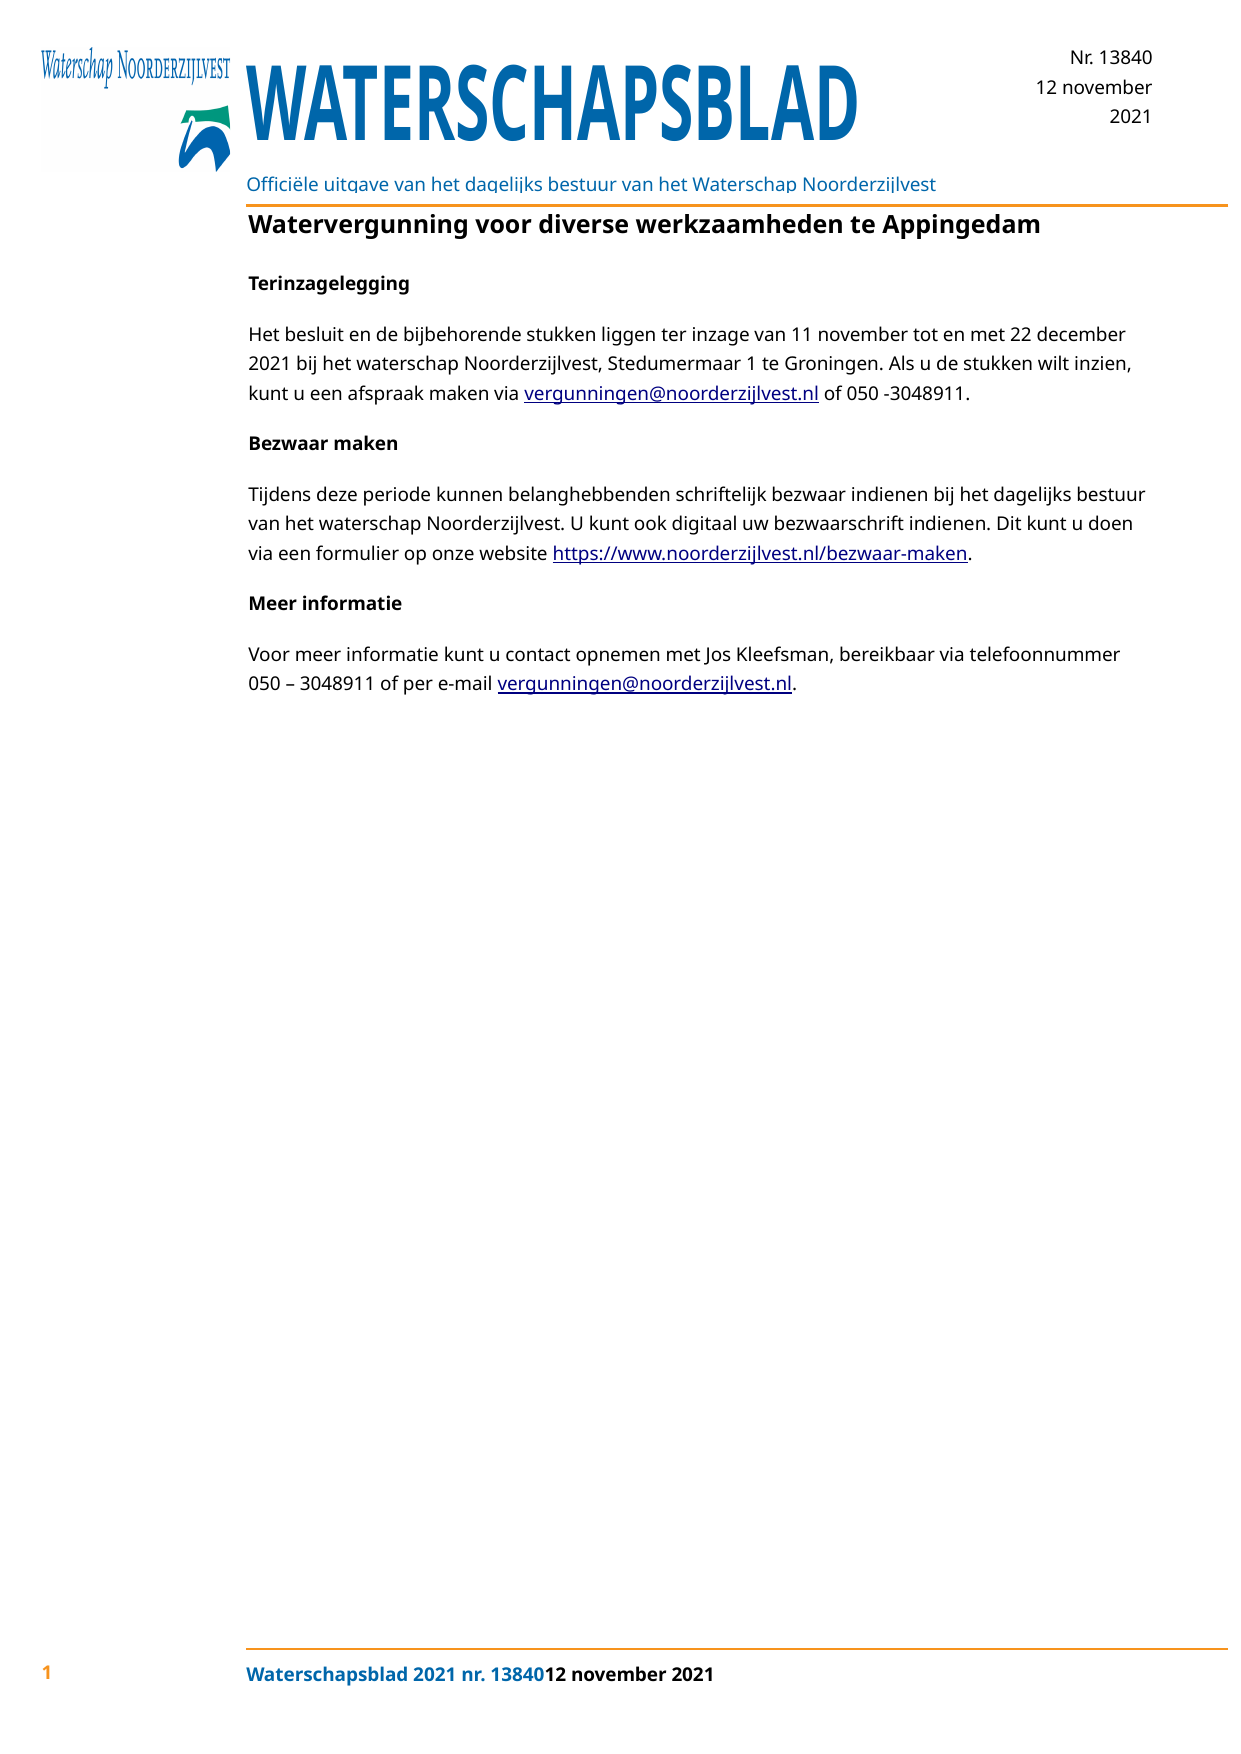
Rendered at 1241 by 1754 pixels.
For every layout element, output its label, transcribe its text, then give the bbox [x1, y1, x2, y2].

text Terinzagelegging [248, 270, 1152, 296]
text Bezwaar maken [248, 430, 1152, 456]
text Meer informatie [248, 590, 1152, 616]
text Het besluit en de bijbehorende stukken liggen ter inzage van 11 november tot en met 22 december 2021 bij het waterschap Noorderzijlvest, Stedumermaar 1 te Groningen. Als u de stukken wilt inzien, kunt u een afspraak maken via vergunningen@noorderzijlvest.nl of 050 -3048911. [248, 321, 1152, 406]
text Voor meer informatie kunt u contact opnemen met Jos Kleefsman, bereikbaar via telefoonnummer 050 – 3048911 of per e-mail vergunningen@noorderzijlvest.nl. [248, 641, 1152, 696]
text Watervergunning voor diverse werkzaamheden te Appingedam [248, 207, 1152, 241]
picture [41, 47, 231, 172]
text Tijdens deze periode kunnen belanghebbenden schriftelijk bezwaar indienen bij het dagelijks bestuur van het waterschap Noorderzijlvest. U kunt ook digitaal uw bezwaarschrift indienen. Dit kunt u doen via een formulier op onze website https://www.noorderzijlvest.nl/bezwaar-maken. [248, 481, 1152, 566]
